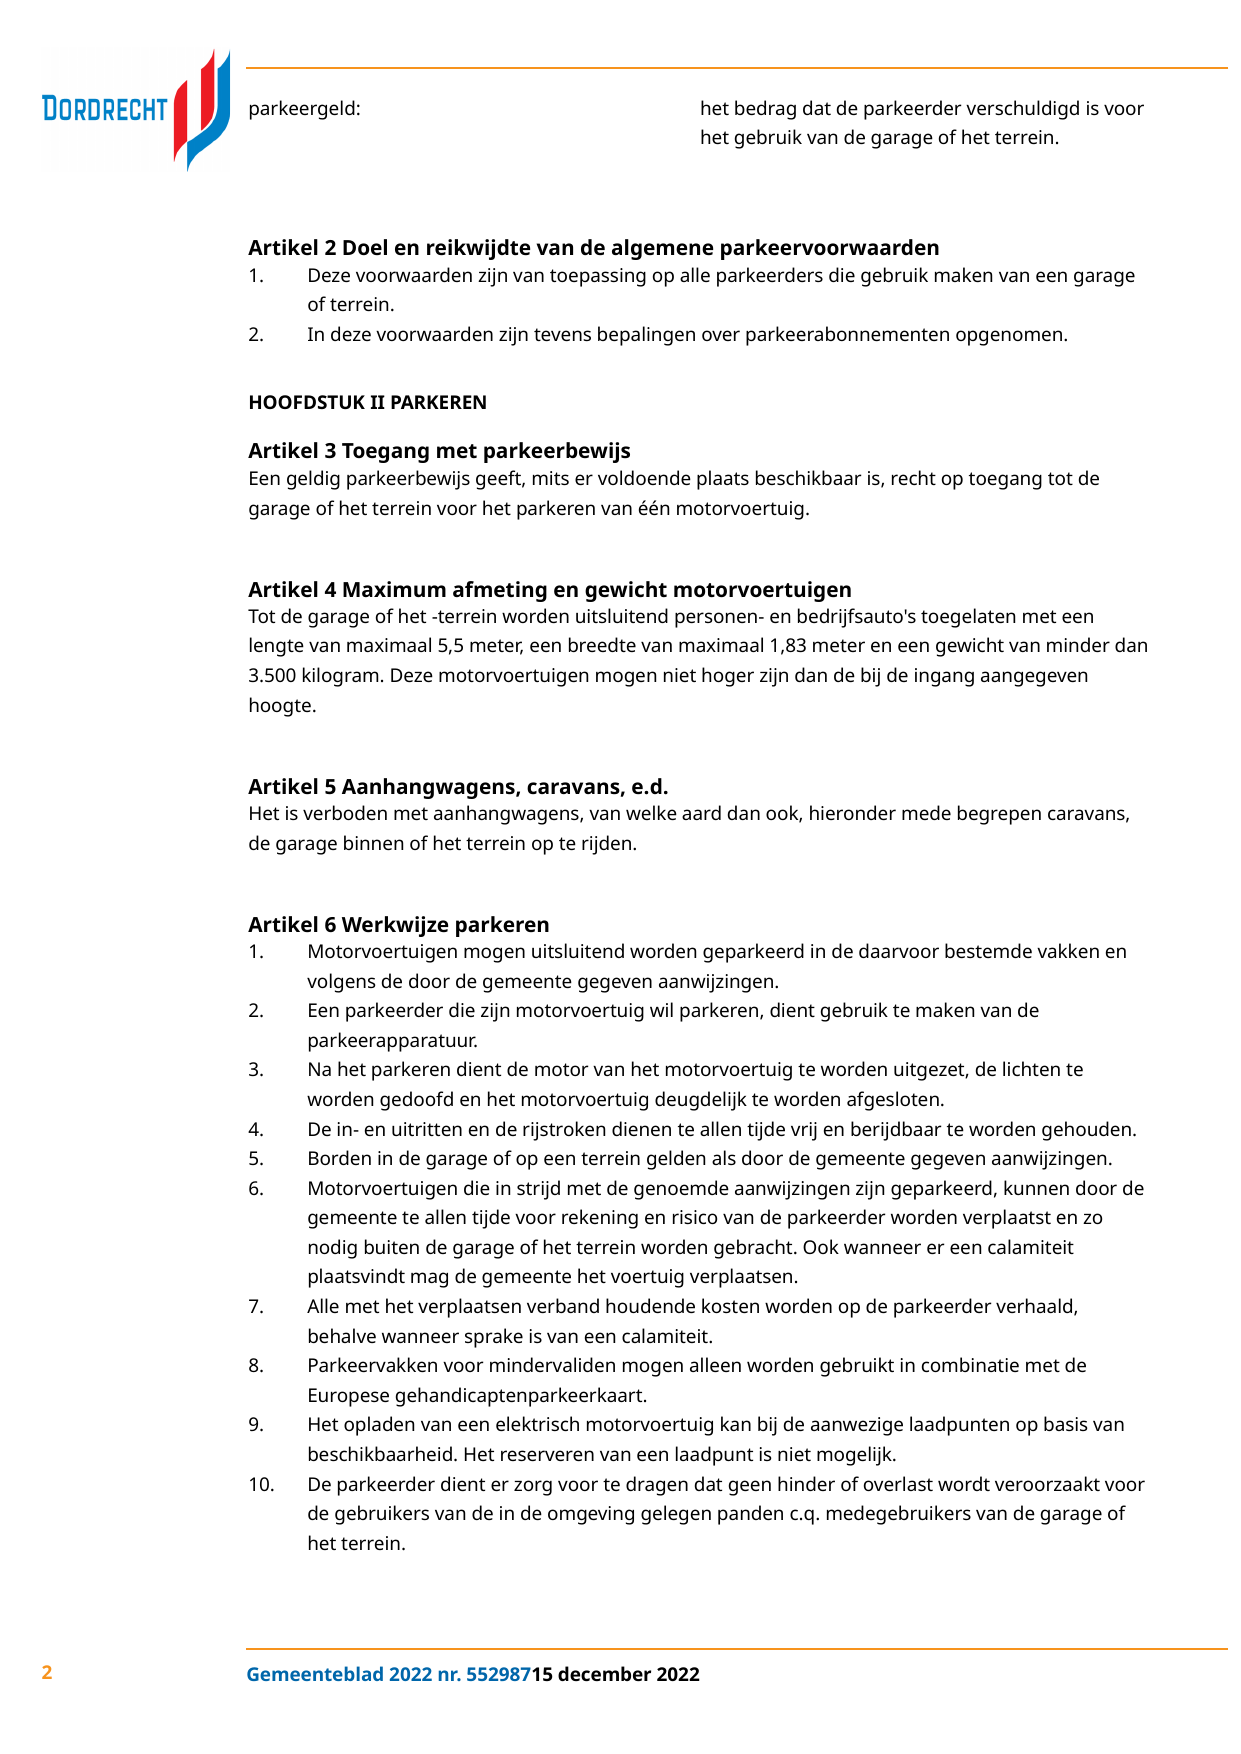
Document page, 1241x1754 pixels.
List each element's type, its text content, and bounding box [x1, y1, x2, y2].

table_cell het bedrag dat de parkeerder verschuldigd is voor het gebruik van de garage of het terrein. [700, 95, 1152, 180]
text Het is verboden met aanhangwagens, van welke aard dan ook, hieronder mede begrepen caravans, de garage binnen of het terrein op te rijden. [248, 800, 1152, 856]
text Artikel 6 Werkwijze parkeren [248, 910, 1152, 938]
list Motorvoertuigen die in strijd met de genoemde aanwijzingen zijn geparkeerd, kunnen door de gemeente te allen tijde voor rekening en risico van de parkeerder worden verplaatst en zo nodig buiten de garage of het terrein worden gebracht. Ook wanneer er een calamiteit plaatsvindt mag de gemeente het voertuig verplaatsen. [248, 1175, 1152, 1289]
list Alle met het verplaatsen verband houdende kosten worden op de parkeerder verhaald, behalve wanneer sprake is van een calamiteit. [248, 1293, 1152, 1349]
text Artikel 2 Doel en reikwijdte van de algemene parkeervoorwaarden [248, 233, 1152, 262]
text Artikel 5 Aanhangwagens, caravans, e.d. [248, 772, 1152, 800]
list Na het parkeren dient de motor van het motorvoertuig te worden uitgezet, de lichten te worden gedoofd en het motorvoertuig deugdelijk te worden afgesloten. [248, 1057, 1152, 1112]
list Een parkeerder die zijn motorvoertuig wil parkeren, dient gebruik te maken van de parkeerapparatuur. [248, 997, 1152, 1053]
text Artikel 4 Maximum afmeting en gewicht motorvoertuigen [248, 575, 1152, 603]
list In deze voorwaarden zijn tevens bepalingen over parkeerabonnementen opgenomen. [248, 321, 1152, 347]
text Tot de garage of het -terrein worden uitsluitend personen- en bedrijfsauto's toegelaten met een lengte van maximaal 5,5 meter, een breedte van maximaal 1,83 meter en een gewicht van minder dan 3.500 kilogram. Deze motorvoertuigen mogen niet hoger zijn dan de bij de ingang aangegeven hoogte. [248, 603, 1152, 718]
list Borden in de garage of op een terrein gelden als door de gemeente gegeven aanwijzingen. [248, 1145, 1152, 1171]
list Deze voorwaarden zijn van toepassing op alle parkeerders die gebruik maken van een garage of terrein. [248, 262, 1152, 317]
list Parkeervakken voor mindervaliden mogen alleen worden gebruikt in combinatie met de Europese gehandicaptenparkeerkaart. [248, 1352, 1152, 1408]
text Een geldig parkeerbewijs geeft, mits er voldoende plaats beschikbaar is, recht op toegang tot de garage of het terrein voor het parkeren van één motorvoertuig. [248, 465, 1152, 520]
picture [41, 47, 231, 172]
list Het opladen van een elektrisch motorvoertuig kan bij de aanwezige laadpunten op basis van beschikbaarheid. Het reserveren van een laadpunt is niet mogelijk. [248, 1412, 1152, 1467]
text Artikel 3 Toegang met parkeerbewijs [248, 437, 1152, 465]
table_cell parkeergeld: [248, 95, 700, 180]
text HOOFDSTUK II PARKEREN [248, 387, 1152, 416]
list De in- en uitritten en de rijstroken dienen te allen tijde vrij en berijdbaar te worden gehouden. [248, 1116, 1152, 1142]
list Motorvoertuigen mogen uitsluitend worden geparkeerd in de daarvoor bestemde vakken en volgens de door de gemeente gegeven aanwijzingen. [248, 938, 1152, 994]
list De parkeerder dient er zorg voor te dragen dat geen hinder of overlast wordt veroorzaakt voor de gebruikers van de in de omgeving gelegen panden c.q. medegebruikers van de garage of het terrein. [248, 1471, 1152, 1556]
